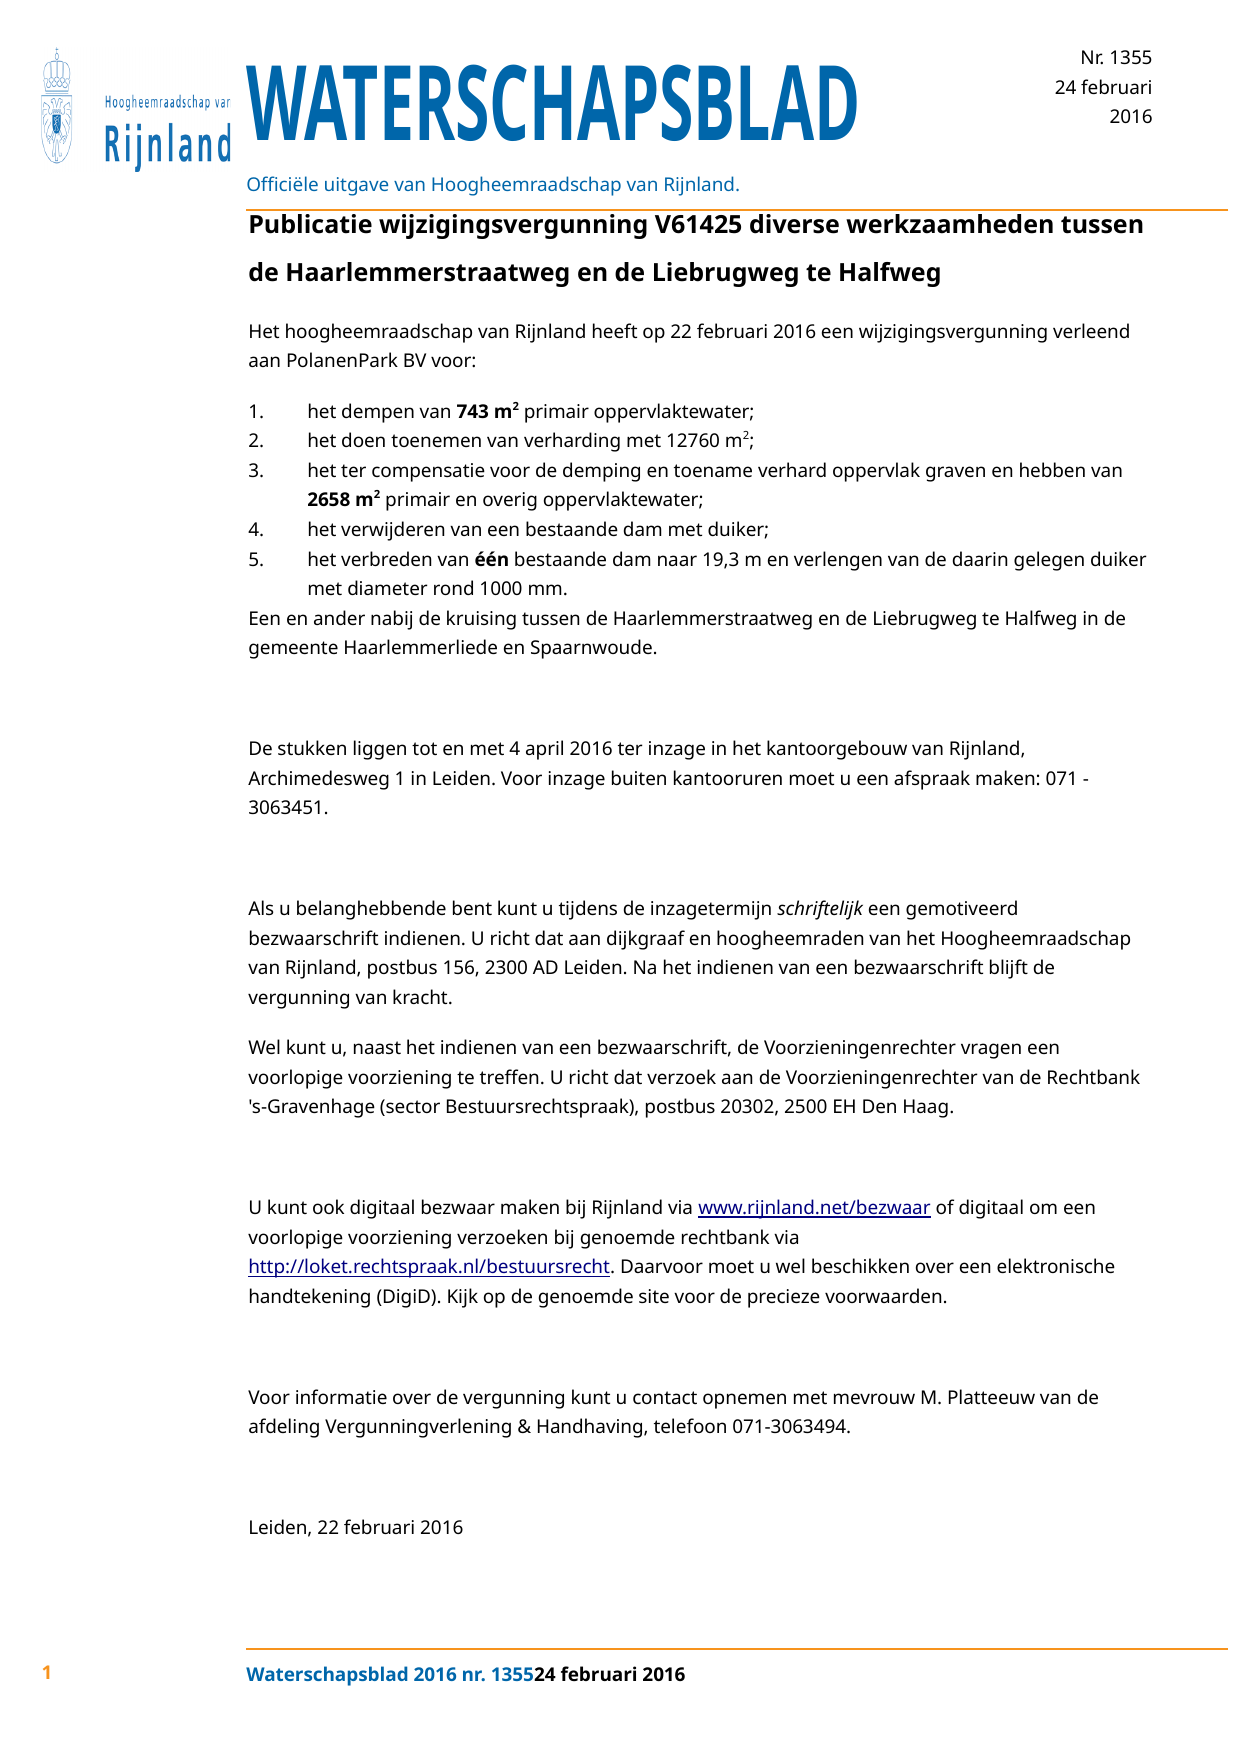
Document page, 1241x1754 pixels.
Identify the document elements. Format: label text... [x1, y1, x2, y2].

list het ter compensatie voor de demping en toename verhard oppervlak graven en hebben van 2658 m2 primair en overig oppervlaktewater; [248, 457, 1152, 512]
text U kunt ook digitaal bezwaar maken bij Rijnland via www.rijnland.net/bezwaar of digitaal om een voorlopige voorziening verzoeken bij genoemde rechtbank via http://loket.rechtspraak.nl/bestuursrecht. Daarvoor moet u wel beschikken over een elektronische handtekening (DigiD). Kijk op de genoemde site voor de precieze voorwaarden. [248, 1194, 1152, 1309]
text Als u belanghebbende bent kunt u tijdens de inzagetermijn schriftelijk een gemotiveerd bezwaarschrift indienen. U richt dat aan dijkgraaf en hoogheemraden van het Hoogheemraadschap van Rijnland, postbus 156, 2300 AD Leiden. Na het indienen van een bezwaarschrift blijft de vergunning van kracht. [248, 895, 1152, 1010]
text Wel kunt u, naast het indienen van een bezwaarschrift, de Voorzieningenrechter vragen een voorlopige voorziening te treffen. U richt dat verzoek aan de Voorzieningenrechter van de Rechtbank 's-Gravenhage (sector Bestuursrechtspraak), postbus 20302, 2500 EH Den Haag. [248, 1034, 1152, 1119]
text Voor informatie over de vergunning kunt u contact opnemen met mevrouw M. Platteeuw van de afdeling Vergunningverlening & Handhaving, telefoon 071-3063494. [248, 1384, 1152, 1439]
list het verbreden van één bestaande dam naar 19,3 m en verlengen van de daarin gelegen duiker met diameter rond 1000 mm. [248, 546, 1152, 601]
text Publicatie wijzigingsvergunning V61425 diverse werkzaamheden tussen de Haarlemmerstraatweg en de Liebrugweg te Halfweg [248, 211, 1152, 288]
text Een en ander nabij de kruising tussen de Haarlemmerstraatweg en de Liebrugweg te Halfweg in de gemeente Haarlemmerliede en Spaarnwoude. [248, 605, 1152, 660]
text Het hoogheemraadschap van Rijnland heeft op 22 februari 2016 een wijzigingsvergunning verleend aan PolanenPark BV voor: [248, 318, 1152, 373]
list het verwijderen van een bestaande dam met duiker; [248, 516, 1152, 542]
picture [41, 47, 231, 172]
text De stukken liggen tot en met 4 april 2016 ter inzage in het kantoorgebouw van Rijnland, Archimedesweg 1 in Leiden. Voor inzage buiten kantooruren moet u een afspraak maken: 071 - 3063451. [248, 735, 1152, 820]
list het doen toenemen van verharding met 12760 m2; [248, 427, 1152, 453]
list het dempen van 743 m2 primair oppervlaktewater; [248, 398, 1152, 424]
text Leiden, 22 februari 2016 [248, 1514, 1152, 1540]
